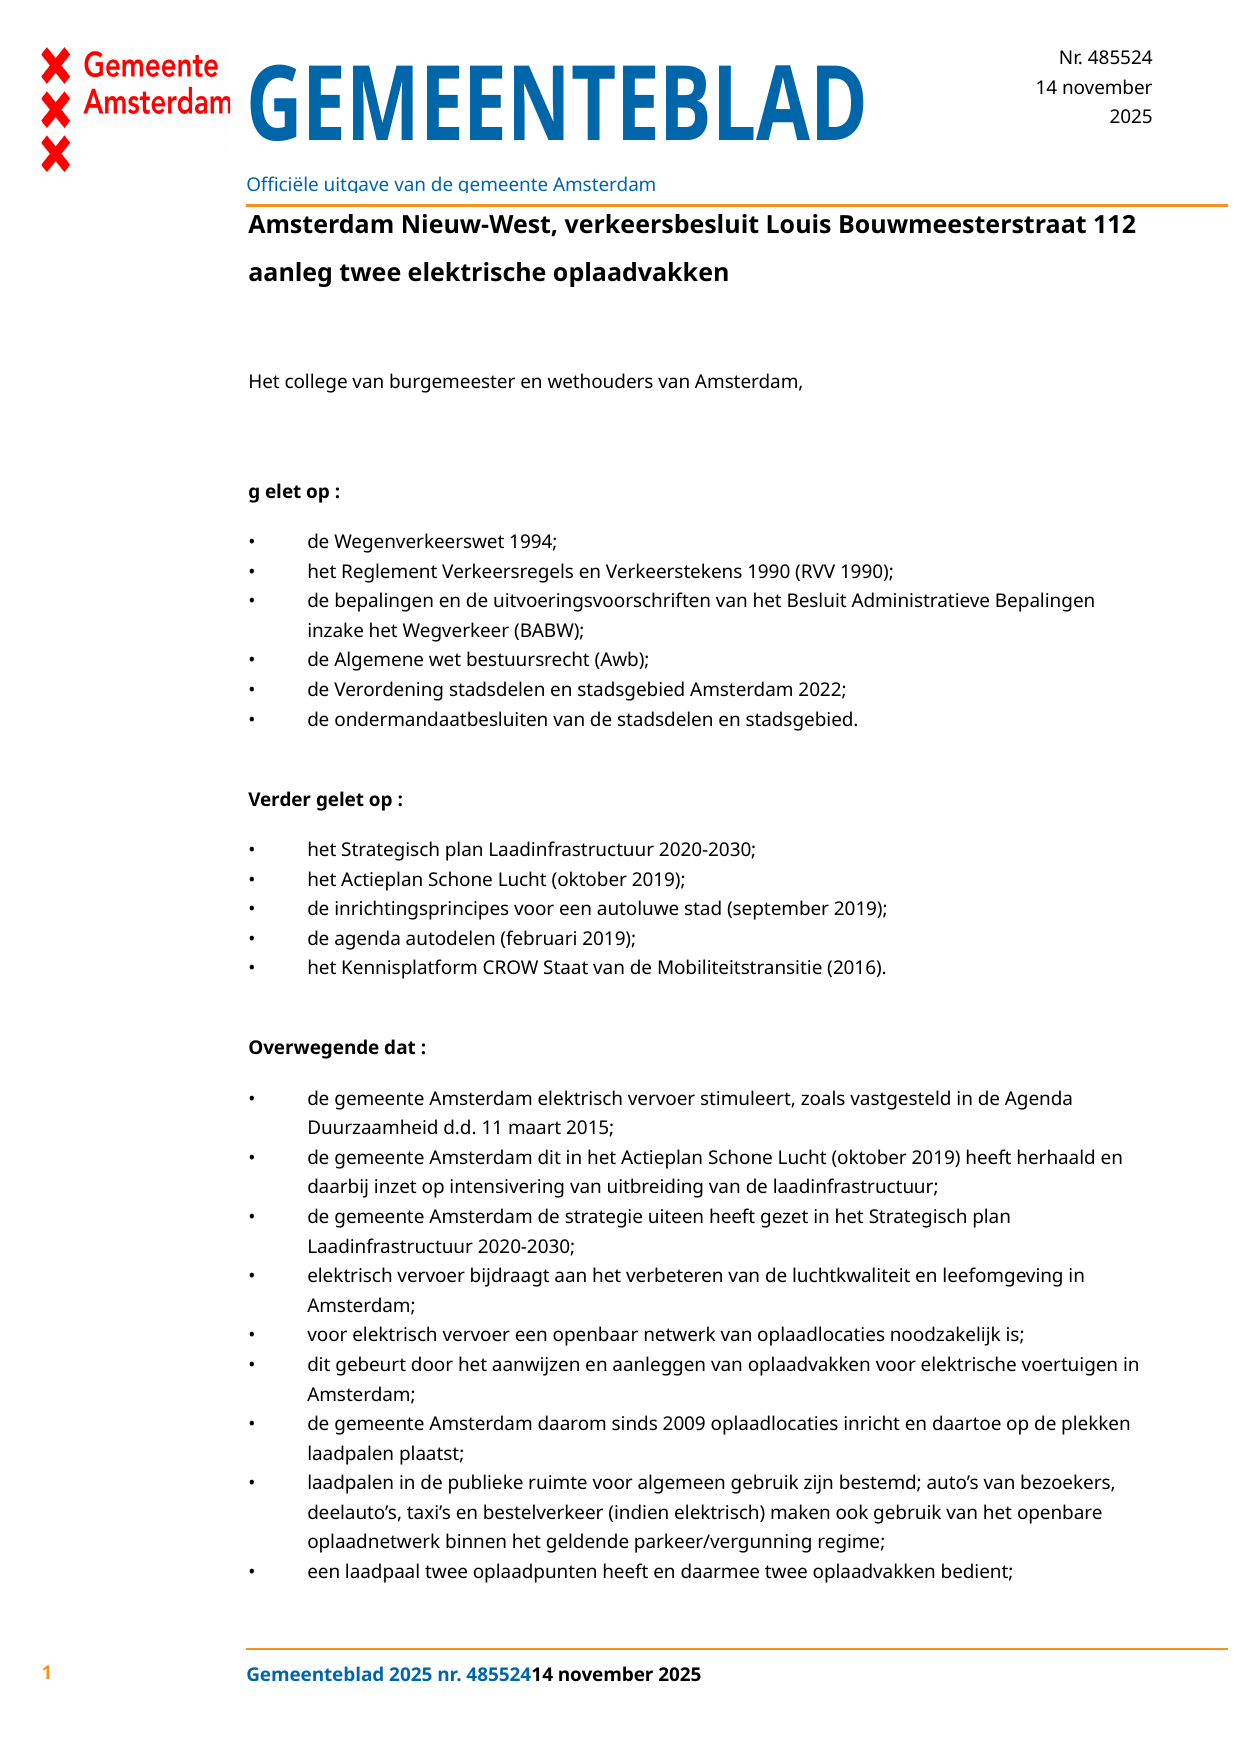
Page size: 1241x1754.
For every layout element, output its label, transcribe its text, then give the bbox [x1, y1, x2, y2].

list de agenda autodelen (februari 2019); [248, 925, 1152, 951]
list de gemeente Amsterdam dit in het Actieplan Schone Lucht (oktober 2019) heeft herhaald en daarbij inzet op intensivering van uitbreiding van de laadinfrastructuur; [248, 1144, 1152, 1199]
list het Actieplan Schone Lucht (oktober 2019); [248, 866, 1152, 891]
text g elet op : [248, 478, 1152, 503]
list de gemeente Amsterdam daarom sinds 2009 oplaadlocaties inricht en daartoe op de plekken laadpalen plaatst; [248, 1410, 1152, 1466]
list de gemeente Amsterdam elektrisch vervoer stimuleert, zoals vastgesteld in de Agenda Duurzaamheid d.d. 11 maart 2015; [248, 1085, 1152, 1140]
text Het college van burgemeester en wethouders van Amsterdam, [248, 368, 1152, 394]
list het Reglement Verkeersregels en Verkeerstekens 1990 (RVV 1990); [248, 558, 1152, 583]
list laadpalen in de publieke ruimte voor algemeen gebruik zijn bestemd; auto’s van bezoekers, deelauto’s, taxi’s en bestelverkeer (indien elektrisch) maken ook gebruik van het openbare oplaadnetwerk binnen het geldende parkeer/vergunning regime; [248, 1469, 1152, 1554]
text Overwegende dat : [248, 1034, 1152, 1060]
list de ondermandaatbesluiten van de stadsdelen en stadsgebied. [248, 706, 1152, 731]
picture [41, 47, 231, 172]
list de bepalingen en de uitvoeringsvoorschriften van het Besluit Administratieve Bepalingen inzake het Wegverkeer (BABW); [248, 587, 1152, 643]
list de Algemene wet bestuursrecht (Awb); [248, 647, 1152, 672]
list het Strategisch plan Laadinfrastructuur 2020-2030; [248, 836, 1152, 862]
list de Wegenverkeerswet 1994; [248, 528, 1152, 554]
list de Verordening stadsdelen en stadsgebied Amsterdam 2022; [248, 676, 1152, 702]
list voor elektrisch vervoer een openbaar netwerk van oplaadlocaties noodzakelijk is; [248, 1322, 1152, 1347]
list een laadpaal twee oplaadpunten heeft en daarmee twee oplaadvakken bedient; [248, 1558, 1152, 1584]
list elektrisch vervoer bijdraagt aan het verbeteren van de luchtkwaliteit en leefomgeving in Amsterdam; [248, 1262, 1152, 1318]
list dit gebeurt door het aanwijzen en aanleggen van oplaadvakken voor elektrische voertuigen in Amsterdam; [248, 1351, 1152, 1406]
list de inrichtingsprincipes voor een autoluwe stad (september 2019); [248, 895, 1152, 921]
list het Kennisplatform CROW Staat van de Mobiliteitstransitie (2016). [248, 954, 1152, 980]
text Verder gelet op : [248, 786, 1152, 811]
text Amsterdam Nieuw-West, verkeersbesluit Louis Bouwmeesterstraat 112 aanleg twee elektrische oplaadvakken [248, 207, 1152, 288]
list de gemeente Amsterdam de strategie uiteen heeft gezet in het Strategisch plan Laadinfrastructuur 2020-2030; [248, 1203, 1152, 1258]
